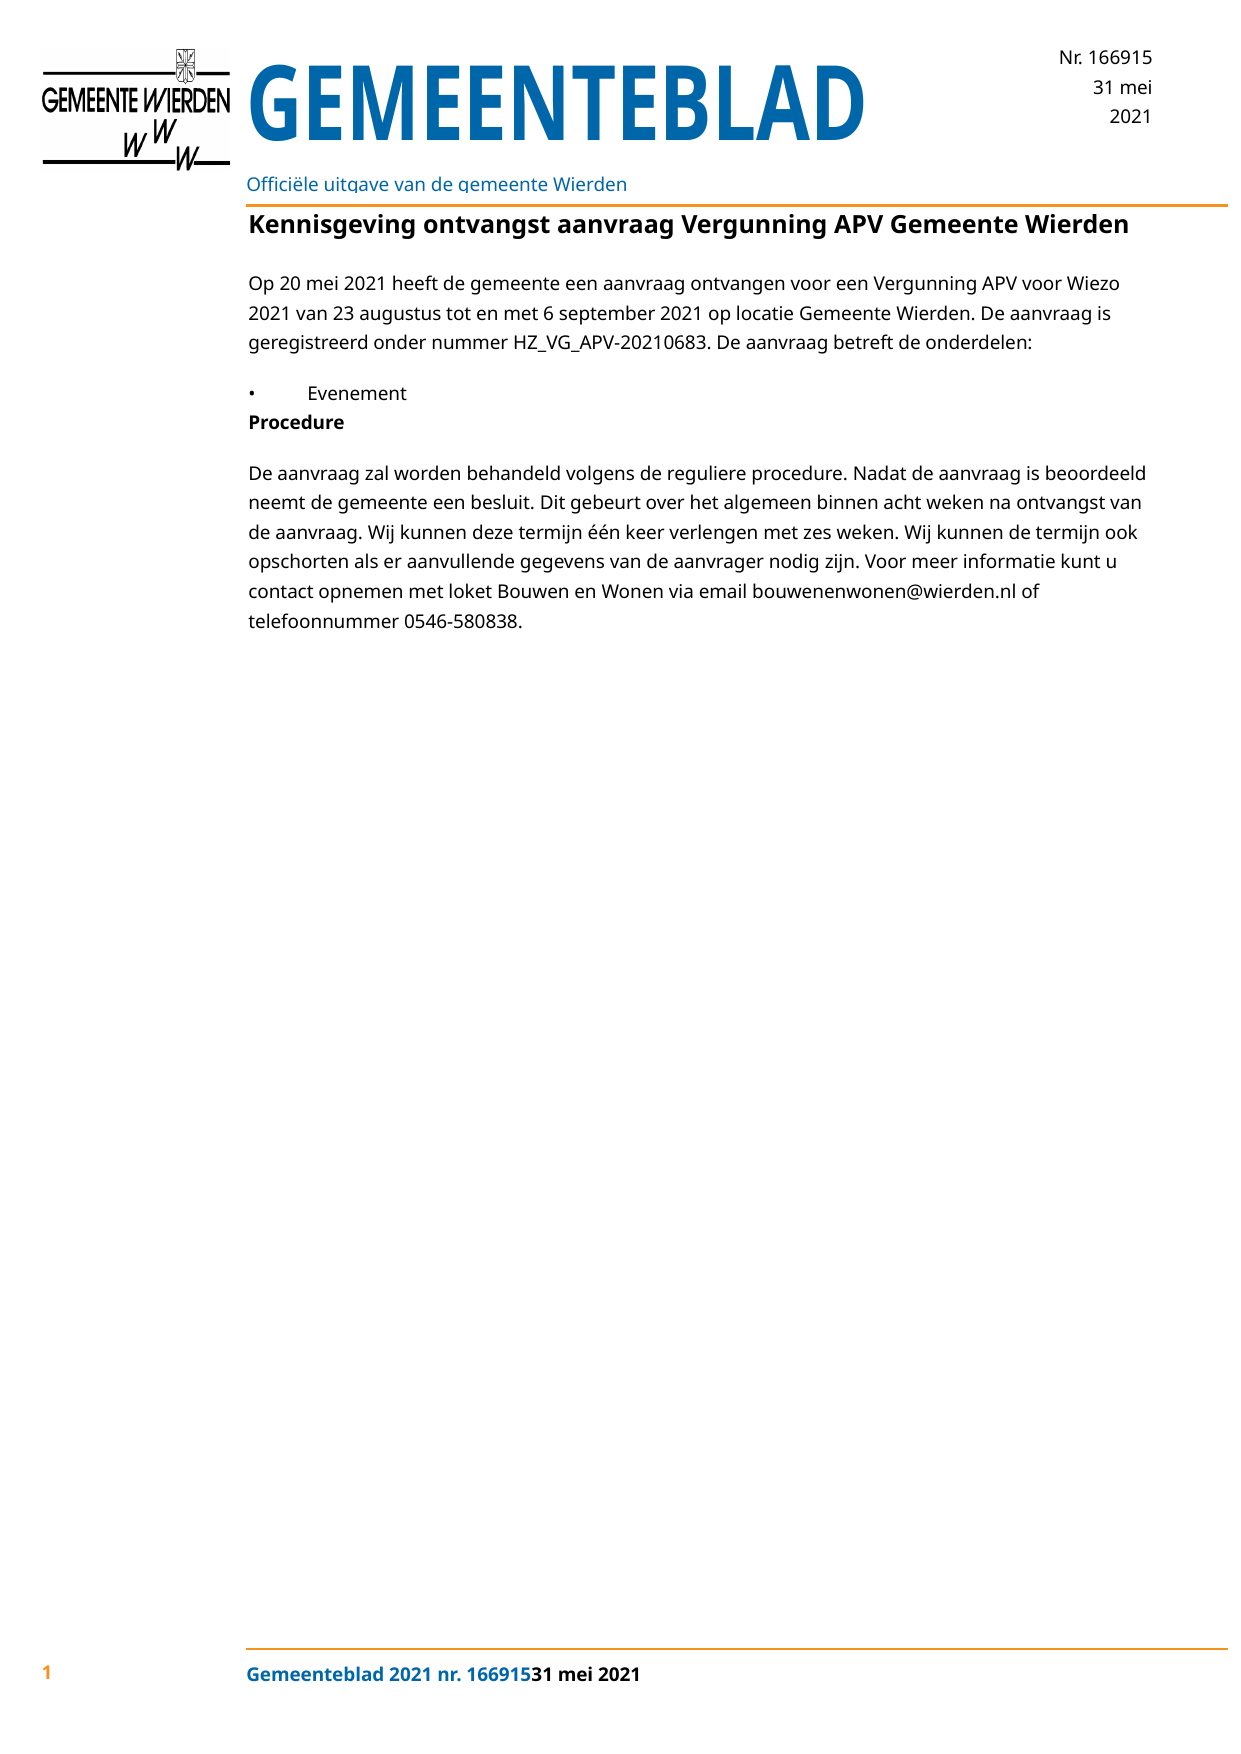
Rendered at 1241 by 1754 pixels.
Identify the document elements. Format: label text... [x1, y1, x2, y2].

text Op 20 mei 2021 heeft de gemeente een aanvraag ontvangen voor een Vergunning APV voor Wiezo 2021 van 23 augustus tot en met 6 september 2021 op locatie Gemeente Wierden. De aanvraag is geregistreerd onder nummer HZ_VG_APV-20210683. De aanvraag betreft de onderdelen: [248, 270, 1152, 355]
text Procedure [248, 409, 1152, 435]
list Evenement [248, 380, 1152, 406]
text De aanvraag zal worden behandeld volgens de reguliere procedure. Nadat de aanvraag is beoordeeld neemt de gemeente een besluit. Dit gebeurt over het algemeen binnen acht weken na ontvangst van de aanvraag. Wij kunnen deze termijn één keer verlengen met zes weken. Wij kunnen de termijn ook opschorten als er aanvullende gegevens van de aanvrager nodig zijn. Voor meer informatie kunt u contact opnemen met loket Bouwen en Wonen via email bouwenenwonen@wierden.nl of telefoonnummer 0546-580838. [248, 460, 1152, 633]
picture [41, 47, 231, 172]
text Kennisgeving ontvangst aanvraag Vergunning APV Gemeente Wierden [248, 207, 1152, 241]
